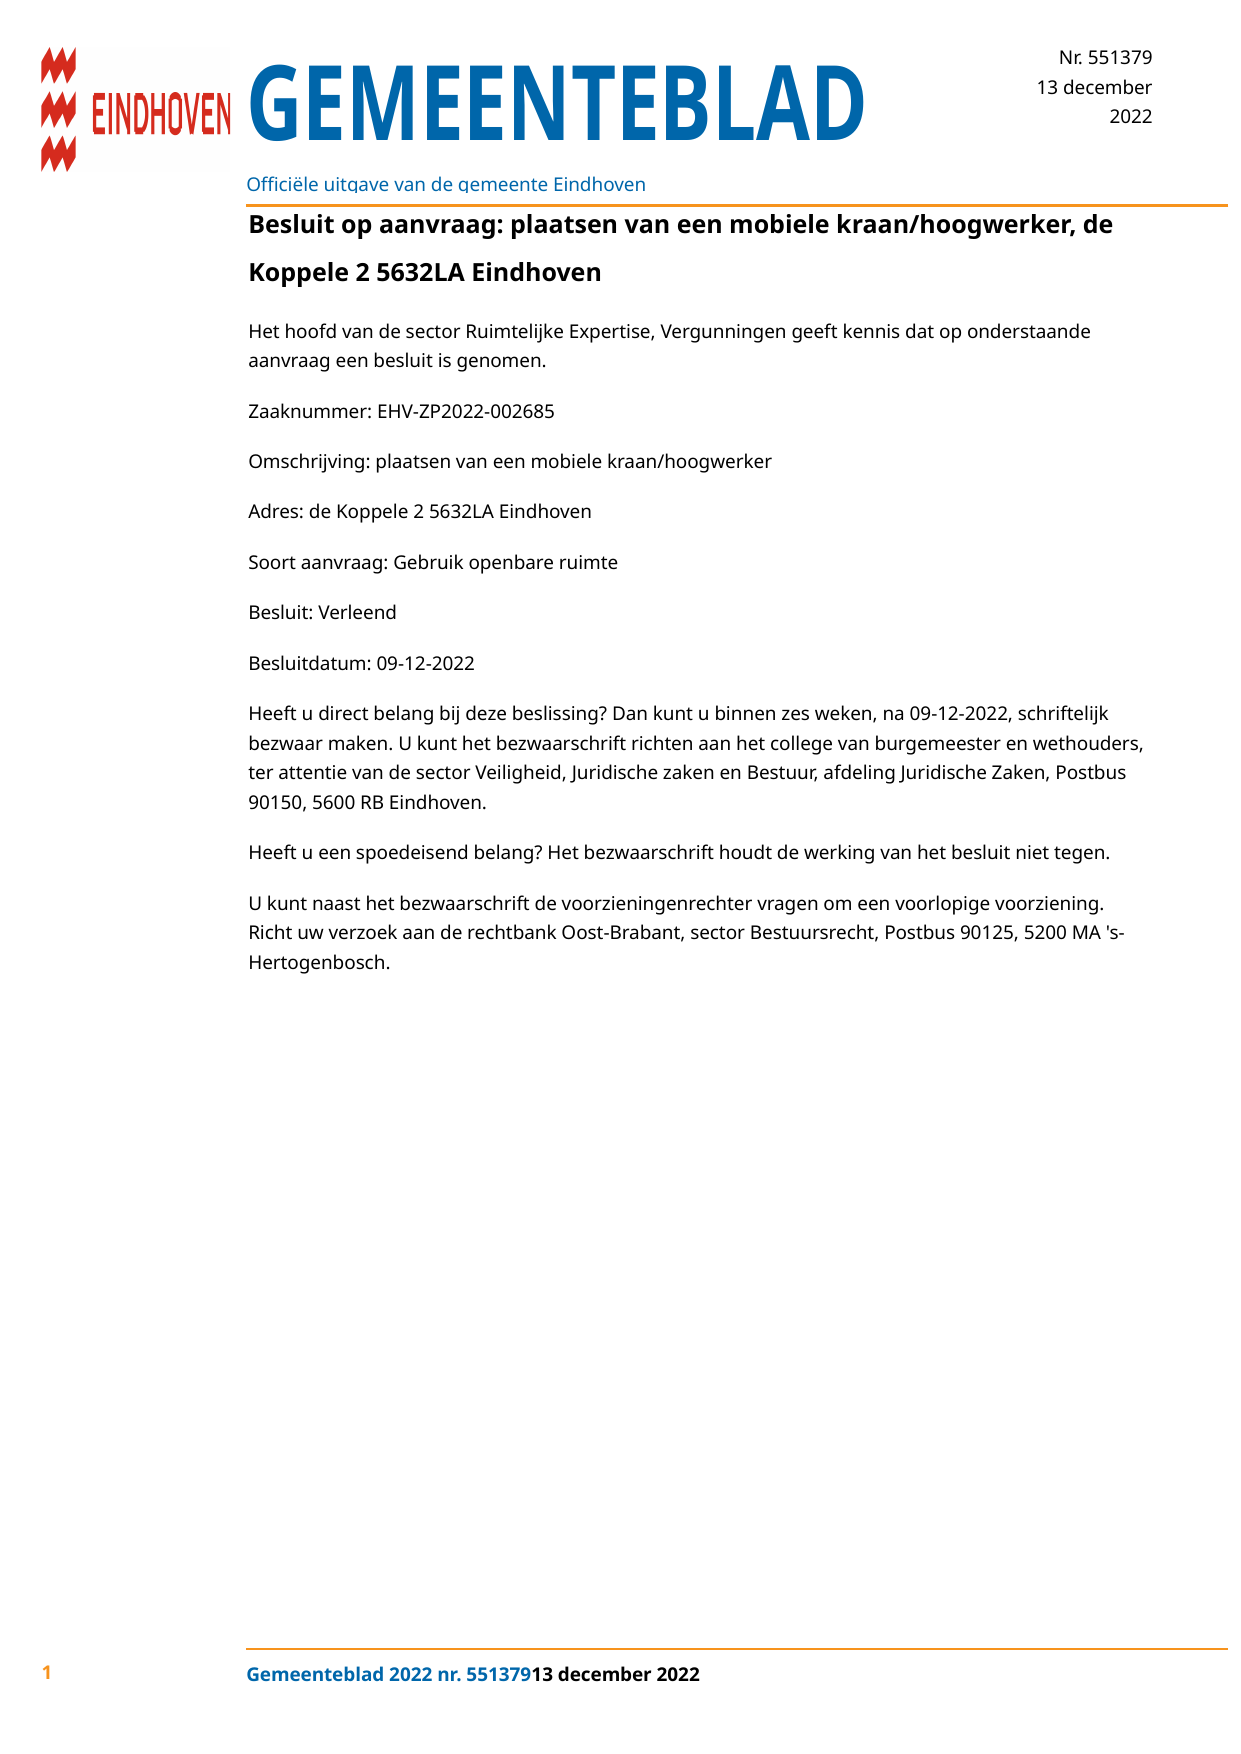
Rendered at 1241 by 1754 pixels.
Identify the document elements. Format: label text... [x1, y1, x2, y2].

text Besluitdatum: 09-12-2022 [248, 650, 1152, 676]
text Het hoofd van de sector Ruimtelijke Expertise, Vergunningen geeft kennis dat op onderstaande aanvraag een besluit is genomen. [248, 318, 1152, 373]
text Adres: de Koppele 2 5632LA Eindhoven [248, 499, 1152, 524]
picture [41, 47, 231, 172]
text Besluit op aanvraag: plaatsen van een mobiele kraan/hoogwerker, de Koppele 2 5632LA Eindhoven [248, 207, 1152, 288]
text Omschrijving: plaatsen van een mobiele kraan/hoogwerker [248, 448, 1152, 474]
text Zaaknummer: EHV-ZP2022-002685 [248, 398, 1152, 424]
text Heeft u een spoedeisend belang? Het bezwaarschrift houdt de werking van het besluit niet tegen. [248, 839, 1152, 865]
text Besluit: Verleend [248, 599, 1152, 625]
text Heeft u direct belang bij deze beslissing? Dan kunt u binnen zes weken, na 09-12-2022, schriftelijk bezwaar maken. U kunt het bezwaarschrift richten aan het college van burgemeester en wethouders, ter attentie van de sector Veiligheid, Juridische zaken en Bestuur, afdeling Juridische Zaken, Postbus 90150, 5600 RB Eindhoven. [248, 700, 1152, 815]
text Soort aanvraag: Gebruik openbare ruimte [248, 549, 1152, 575]
text U kunt naast het bezwaarschrift de voorzieningenrechter vragen om een voorlopige voorziening. Richt uw verzoek aan de rechtbank Oost-Brabant, sector Bestuursrecht, Postbus 90125, 5200 MA 's-Hertogenbosch. [248, 890, 1152, 975]
